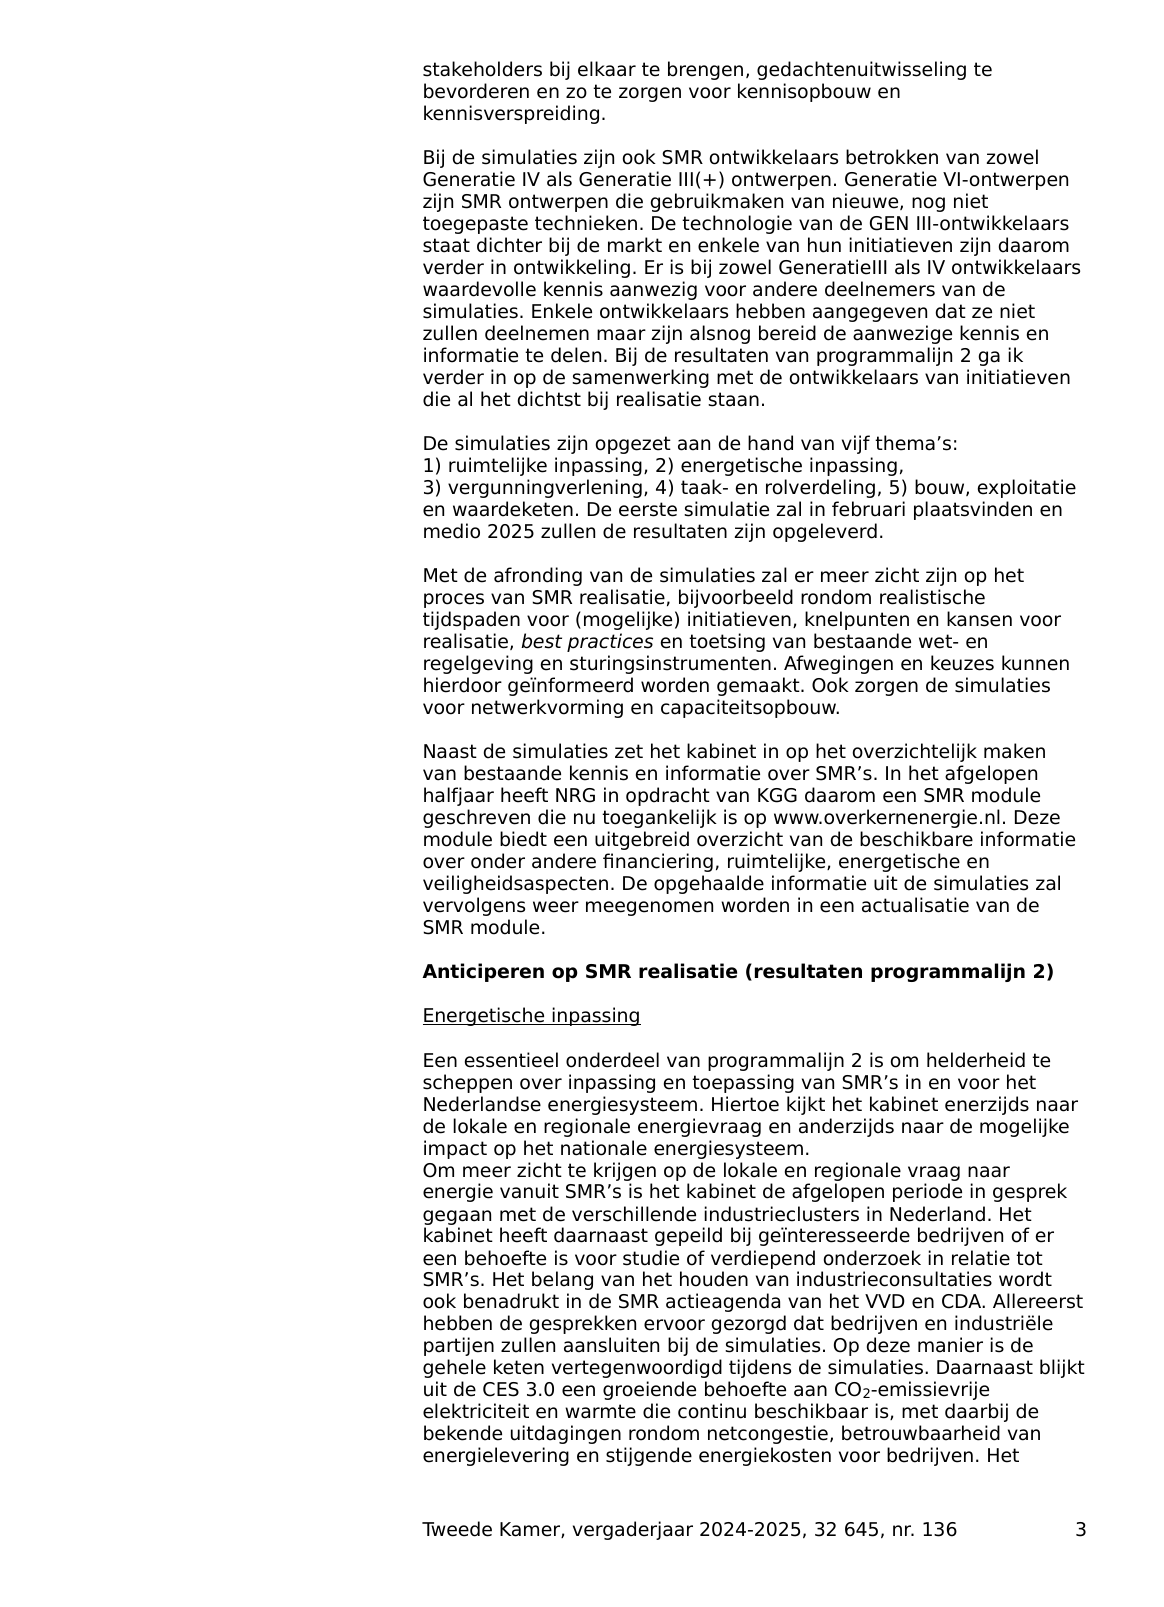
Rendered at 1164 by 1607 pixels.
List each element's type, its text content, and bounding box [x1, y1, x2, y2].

text Met de afronding van de simulaties zal er meer zicht zijn op het proces van SMR realisatie, bijvoorbeeld rondom realistische tijdspaden voor (mogelijke) initiatieven, knelpunten en kansen voor realisatie, best practices en toetsing van bestaande wet- en regelgeving en sturingsinstrumenten. Afwegingen en keuzes kunnen hierdoor geïnformeerd worden gemaakt. Ook zorgen de simulaties voor netwerkvorming en capaciteitsopbouw. [422, 565, 1087, 719]
text Bij de simulaties zijn ook SMR ontwikkelaars betrokken van zowel Generatie IV als Generatie III(+) ontwerpen. Generatie VI-ontwerpen zijn SMR ontwerpen die gebruikmaken van nieuwe, nog niet toegepaste technieken. De technologie van de GEN III-ontwikkelaars staat dichter bij de markt en enkele van hun initiatieven zijn daarom verder in ontwikkeling. Er is bij zowel GeneratieIII als IV ontwikkelaars waardevolle kennis aanwezig voor andere deelnemers van de simulaties. Enkele ontwikkelaars hebben aangegeven dat ze niet zullen deelnemen maar zijn alsnog bereid de aanwezige kennis en informatie te delen. Bij de resultaten van programmalijn 2 ga ik verder in op de samenwerking met de ontwikkelaars van initiatieven die al het dichtst bij realisatie staan. [422, 147, 1087, 411]
text Naast de simulaties zet het kabinet in op het overzichtelijk maken van bestaande kennis en informatie over SMR’s. In het afgelopen halfjaar heeft NRG in opdracht van KGG daarom een SMR module geschreven die nu toegankelijk is op www.overkernenergie.nl. Deze module biedt een uitgebreid overzicht van de beschikbare informatie over onder andere financiering, ruimtelijke, energetische en veiligheidsaspecten. De opgehaalde informatie uit de simulaties zal vervolgens weer meegenomen worden in een actualisatie van de SMR module. [422, 741, 1087, 939]
text De simulaties zijn opgezet aan de hand van vijf thema’s: 1) ruimtelijke inpassing, 2) energetische inpassing, 3) vergunningverlening, 4) taak- en rolverdeling, 5) bouw, exploitatie en waardeketen. De eerste simulatie zal in februari plaatsvinden en medio 2025 zullen de resultaten zijn opgeleverd. [422, 433, 1087, 543]
text stakeholders bij elkaar te brengen, gedachtenuitwisseling te bevorderen en zo te zorgen voor kennisopbouw en kennisverspreiding. [422, 59, 1087, 125]
text Een essentieel onderdeel van programmalijn 2 is om helderheid te scheppen over inpassing en toepassing van SMR’s in en voor het Nederlandse energiesysteem. Hiertoe kijkt het kabinet enerzijds naar de lokale en regionale energievraag en anderzijds naar de mogelijke impact op het nationale energiesysteem. [422, 1049, 1087, 1159]
subtitle Energetische inpassing [422, 1005, 1087, 1027]
text Om meer zicht te krijgen op de lokale en regionale vraag naar energie vanuit SMR’s is het kabinet de afgelopen periode in gesprek gegaan met de verschillende industrieclusters in Nederland. Het kabinet heeft daarnaast gepeild bij geïnteresseerde bedrijven of er een behoefte is voor studie of verdiepend onderzoek in relatie tot SMR’s. Het belang van het houden van industrieconsultaties wordt ook benadrukt in de SMR actieagenda van het VVD en CDA. Allereerst hebben de gesprekken ervoor gezorgd dat bedrijven en industriële partijen zullen aansluiten bij de simulaties. Op deze manier is de gehele keten vertegenwoordigd tijdens de simulaties. Daarnaast blijkt uit de CES 3.0 een groeiende behoefte aan CO2-emissievrije elektriciteit en warmte die continu beschikbaar is, met daarbij de bekende uitdagingen rondom netcongestie, betrouwbaarheid van energielevering en stijgende energiekosten voor bedrijven. Het [422, 1159, 1087, 1467]
subtitle Anticiperen op SMR realisatie (resultaten programmalijn 2) [422, 961, 1087, 983]
